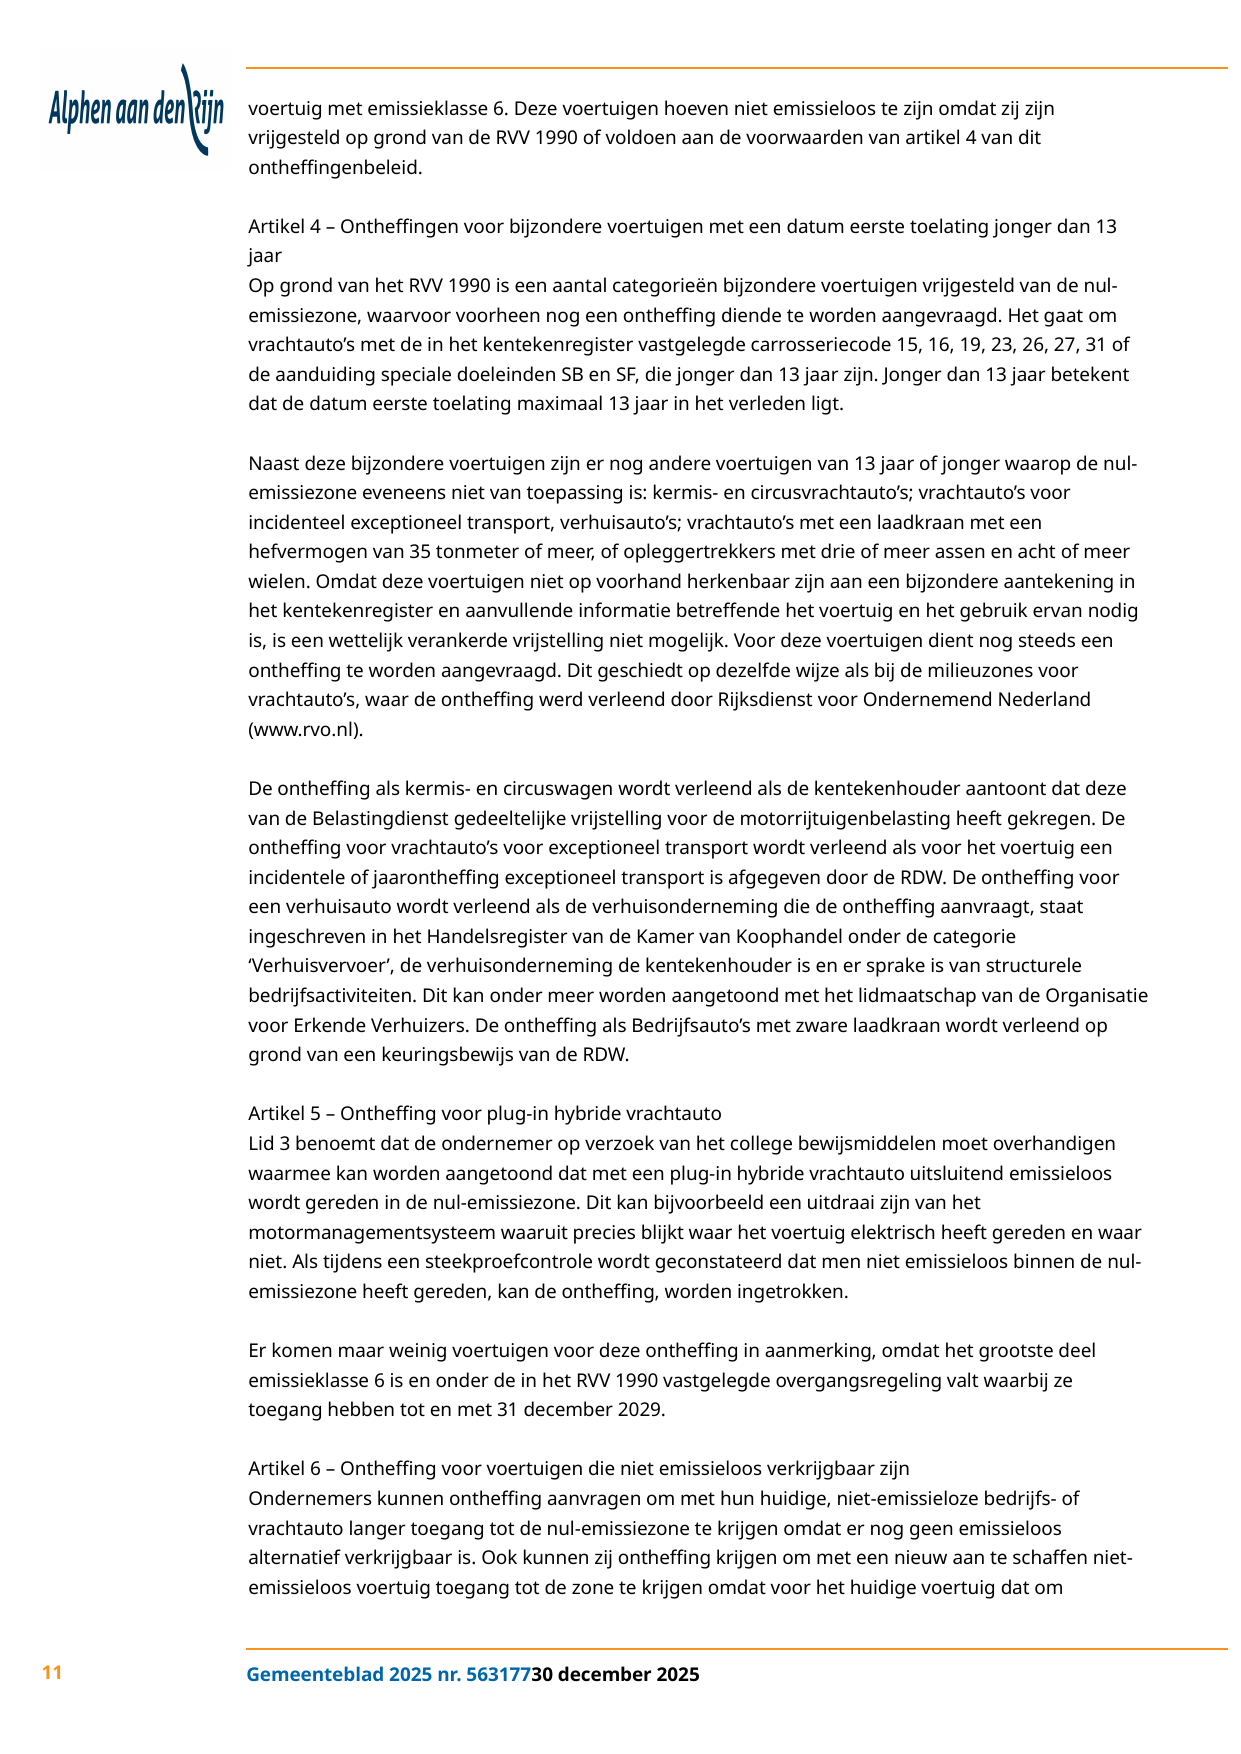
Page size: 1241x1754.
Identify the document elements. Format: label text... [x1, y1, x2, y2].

text De ontheffing als kermis- en circuswagen wordt verleend als de kentekenhouder aantoont dat deze van de Belastingdienst gedeeltelijke vrijstelling voor de motorrijtuigenbelasting heeft gekregen. De ontheffing voor vrachtauto’s voor exceptioneel transport wordt verleend als voor het voertuig een incidentele of jaarontheffing exceptioneel transport is afgegeven door de RDW. De ontheffing voor een verhuisauto wordt verleend als de verhuisonderneming die de ontheffing aanvraagt, staat ingeschreven in het Handelsregister van de Kamer van Koophandel onder de categorie ‘Verhuisvervoer’, de verhuisonderneming de kentekenhouder is en er sprake is van structurele bedrijfsactiviteiten. Dit kan onder meer worden aangetoond met het lidmaatschap van de Organisatie voor Erkende Verhuizers. De ontheffing als Bedrijfsauto’s met zware laadkraan wordt verleend op grond van een keuringsbewijs van de RDW. [248, 775, 1152, 1067]
text Er komen maar weinig voertuigen voor deze ontheffing in aanmerking, omdat het grootste deel emissieklasse 6 is en onder de in het RVV 1990 vastgelegde overgangsregeling valt waarbij ze toegang hebben tot en met 31 december 2029. [248, 1337, 1152, 1422]
text Artikel 4 – Ontheffingen voor bijzondere voertuigen met een datum eerste toelating jonger dan 13 jaar [248, 213, 1152, 268]
text Op grond van het RVV 1990 is een aantal categorieën bijzondere voertuigen vrijgesteld van de nul-emissiezone, waarvoor voorheen nog een ontheffing diende te worden aangevraagd. Het gaat om vrachtauto’s met de in het kentekenregister vastgelegde carrosseriecode 15, 16, 19, 23, 26, 27, 31 of de aanduiding speciale doeleinden SB en SF, die jonger dan 13 jaar zijn. Jonger dan 13 jaar betekent dat de datum eerste toelating maximaal 13 jaar in het verleden ligt. [248, 272, 1152, 416]
picture [41, 47, 231, 172]
text Ondernemers kunnen ontheffing aanvragen om met hun huidige, niet-emissieloze bedrijfs- of vrachtauto langer toegang tot de nul-emissiezone te krijgen omdat er nog geen emissieloos alternatief verkrijgbaar is. Ook kunnen zij ontheffing krijgen om met een nieuw aan te schaffen niet-emissieloos voertuig toegang tot de zone te krijgen omdat voor het huidige voertuig dat om [248, 1485, 1152, 1600]
text Lid 3 benoemt dat de ondernemer op verzoek van het college bewijsmiddelen moet overhandigen waarmee kan worden aangetoond dat met een plug-in hybride vrachtauto uitsluitend emissieloos wordt gereden in de nul-emissiezone. Dit kan bijvoorbeeld een uitdraai zijn van het motormanagementsysteem waaruit precies blijkt waar het voertuig elektrisch heeft gereden en waar niet. Als tijdens een steekproefcontrole wordt geconstateerd dat men niet emissieloos binnen de nul-emissiezone heeft gereden, kan de ontheffing, worden ingetrokken. [248, 1130, 1152, 1304]
text Artikel 5 – Ontheffing voor plug-in hybride vrachtauto [248, 1101, 1152, 1126]
text Naast deze bijzondere voertuigen zijn er nog andere voertuigen van 13 jaar of jonger waarop de nul-emissiezone eveneens niet van toepassing is: kermis- en circusvrachtauto’s; vrachtauto’s voor incidenteel exceptioneel transport, verhuisauto’s; vrachtauto’s met een laadkraan met een hefvermogen van 35 tonmeter of meer, of opleggertrekkers met drie of meer assen en acht of meer wielen. Omdat deze voertuigen niet op voorhand herkenbaar zijn aan een bijzondere aantekening in het kentekenregister en aanvullende informatie betreffende het voertuig en het gebruik ervan nodig is, is een wettelijk verankerde vrijstelling niet mogelijk. Voor deze voertuigen dient nog steeds een ontheffing te worden aangevraagd. Dit geschiedt op dezelfde wijze als bij de milieuzones voor vrachtauto’s, waar de ontheffing werd verleend door Rijksdienst voor Ondernemend Nederland (www.rvo.nl). [248, 450, 1152, 742]
text Artikel 6 – Ontheffing voor voertuigen die niet emissieloos verkrijgbaar zijn [248, 1456, 1152, 1481]
text voertuig met emissieklasse 6. Deze voertuigen hoeven niet emissieloos te zijn omdat zij zijn vrijgesteld op grond van de RVV 1990 of voldoen aan de voorwaarden van artikel 4 van dit ontheffingenbeleid. [248, 95, 1152, 180]
